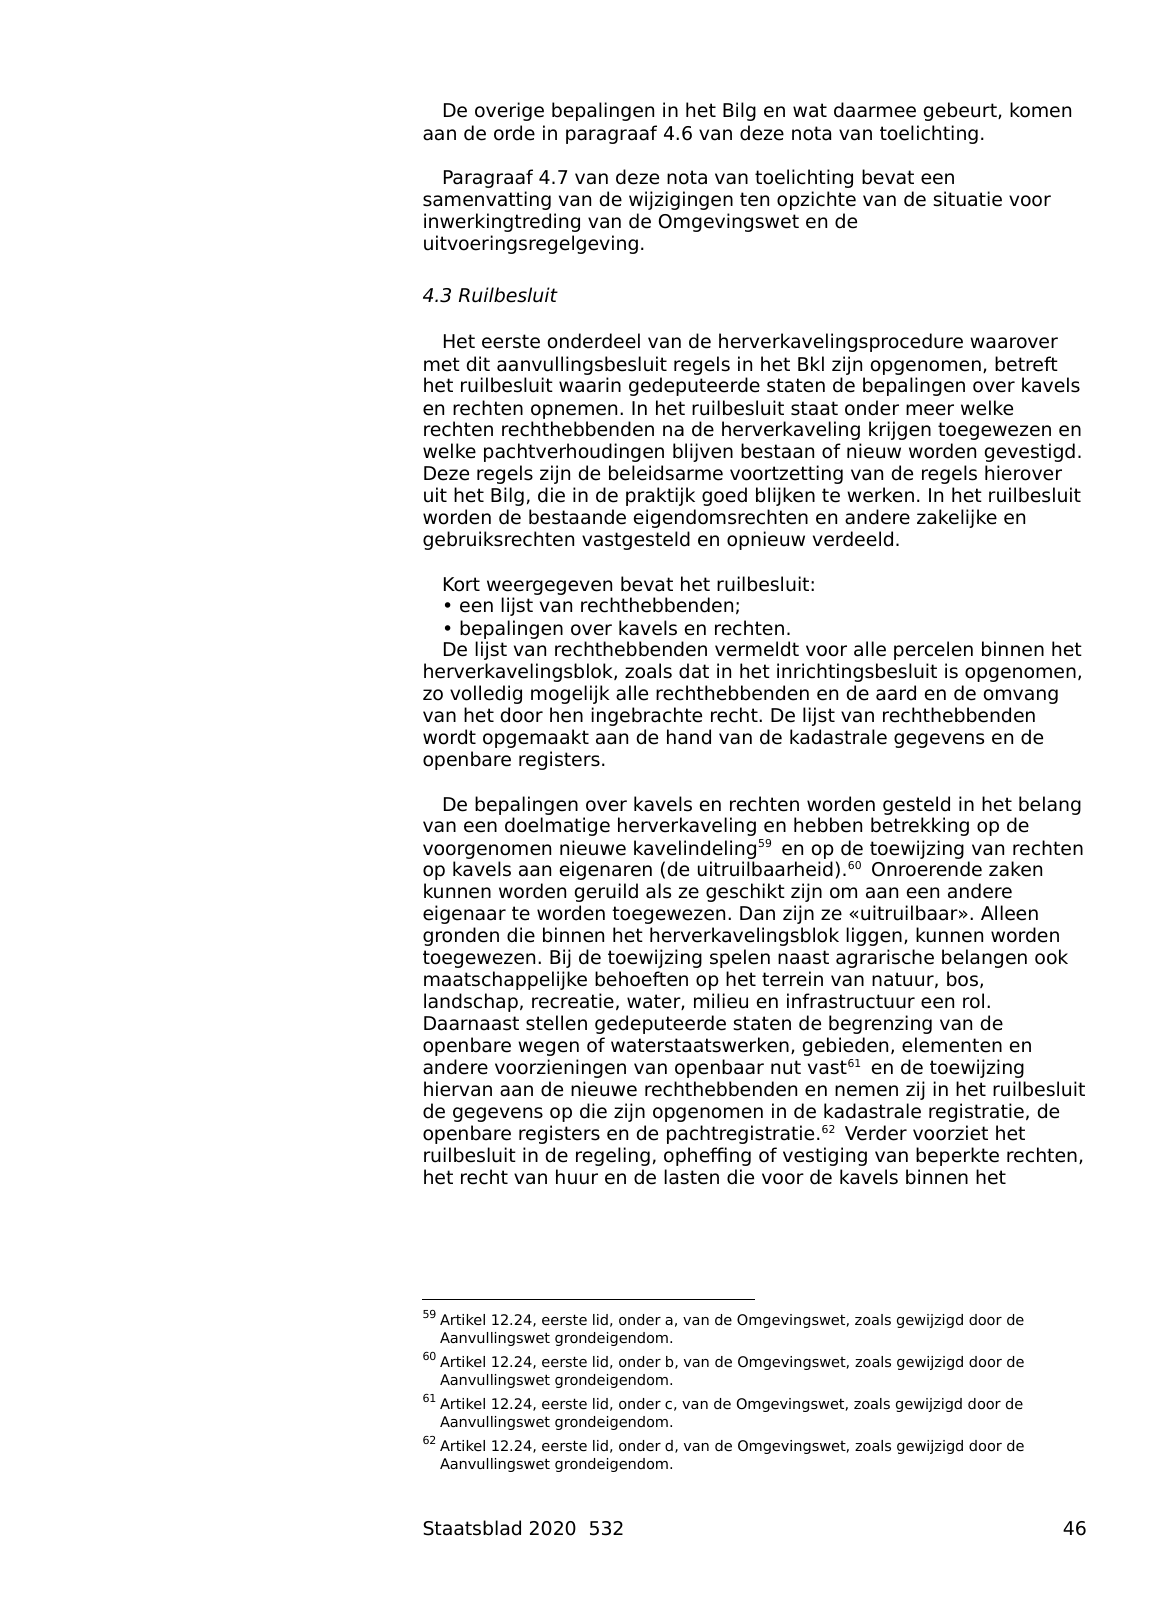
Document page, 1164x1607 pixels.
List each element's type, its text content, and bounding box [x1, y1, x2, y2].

text Paragraaf 4.7 van deze nota van toelichting bevat een samenvatting van de wijzigingen ten opzichte van de situatie voor inwerkingtreding van de Omgevingswet en de uitvoeringsregelgeving. [422, 167, 1087, 254]
text • een lijst van rechthebbenden; [422, 595, 1087, 617]
text Artikel 12.24, eerste lid, onder b, van de Omgevingswet, zoals gewijzigd door de Aanvullingswet grondeigendom. [422, 1350, 1087, 1389]
text Artikel 12.24, eerste lid, onder d, van de Omgevingswet, zoals gewijzigd door de Aanvullingswet grondeigendom. [422, 1434, 1087, 1473]
text Het eerste onderdeel van de herverkavelingsprocedure waarover met dit aanvullingsbesluit regels in het Bkl zijn opgenomen, betreft het ruilbesluit waarin gedeputeerde staten de bepalingen over kavels en rechten opnemen. In het ruilbesluit staat onder meer welke rechten rechthebbenden na de herverkaveling krijgen toegewezen en welke pachtverhoudingen blijven bestaan of nieuw worden gevestigd. Deze regels zijn de beleidsarme voortzetting van de regels hierover uit het Bilg, die in de praktijk goed blijken te werken. In het ruilbesluit worden de bestaande eigendomsrechten en andere zakelijke en gebruiksrechten vastgesteld en opnieuw verdeeld. [422, 331, 1087, 551]
subtitle 4.3 Ruilbesluit [422, 284, 1087, 306]
text De bepalingen over kavels en rechten worden gesteld in het belang van een doelmatige herverkaveling en hebben betrekking op de voorgenomen nieuwe kavelindeling en op de toewijzing van rechten op kavels aan eigenaren (de uitruilbaarheid). Onroerende zaken kunnen worden geruild als ze geschikt zijn om aan een andere eigenaar te worden toegewezen. Dan zijn ze «uitruilbaar». Alleen gronden die binnen het herverkavelingsblok liggen, kunnen worden toegewezen. Bij de toewijzing spelen naast agrarische belangen ook maatschappelijke behoeften op het terrein van natuur, bos, landschap, recreatie, water, milieu en infrastructuur een rol. Daarnaast stellen gedeputeerde staten de begrenzing van de openbare wegen of waterstaatswerken, gebieden, elementen en andere voorzieningen van openbaar nut vast en de toewijzing hiervan aan de nieuwe rechthebbenden en nemen zij in het ruilbesluit de gegevens op die zijn opgenomen in de kadastrale registratie, de openbare registers en de pachtregistratie. Verder voorziet het ruilbesluit in de regeling, opheffing of vestiging van beperkte rechten, het recht van huur en de lasten die voor de kavels binnen het [422, 793, 1087, 1211]
text Artikel 12.24, eerste lid, onder a, van de Omgevingswet, zoals gewijzigd door de Aanvullingswet grondeigendom. [422, 1308, 1087, 1347]
text De overige bepalingen in het Bilg en wat daarmee gebeurt, komen aan de orde in paragraaf 4.6 van deze nota van toelichting. [422, 100, 1087, 144]
text Artikel 12.24, eerste lid, onder c, van de Omgevingswet, zoals gewijzigd door de Aanvullingswet grondeigendom. [422, 1392, 1087, 1431]
text • bepalingen over kavels en rechten. [422, 617, 1087, 639]
text Kort weergegeven bevat het ruilbesluit: [422, 573, 1087, 595]
text De lijst van rechthebbenden vermeldt voor alle percelen binnen het herverkavelingsblok, zoals dat in het inrichtingsbesluit is opgenomen, zo volledig mogelijk alle rechthebbenden en de aard en de omvang van het door hen ingebrachte recht. De lijst van rechthebbenden wordt opgemaakt aan de hand van de kadastrale gegevens en de openbare registers. [422, 639, 1087, 771]
